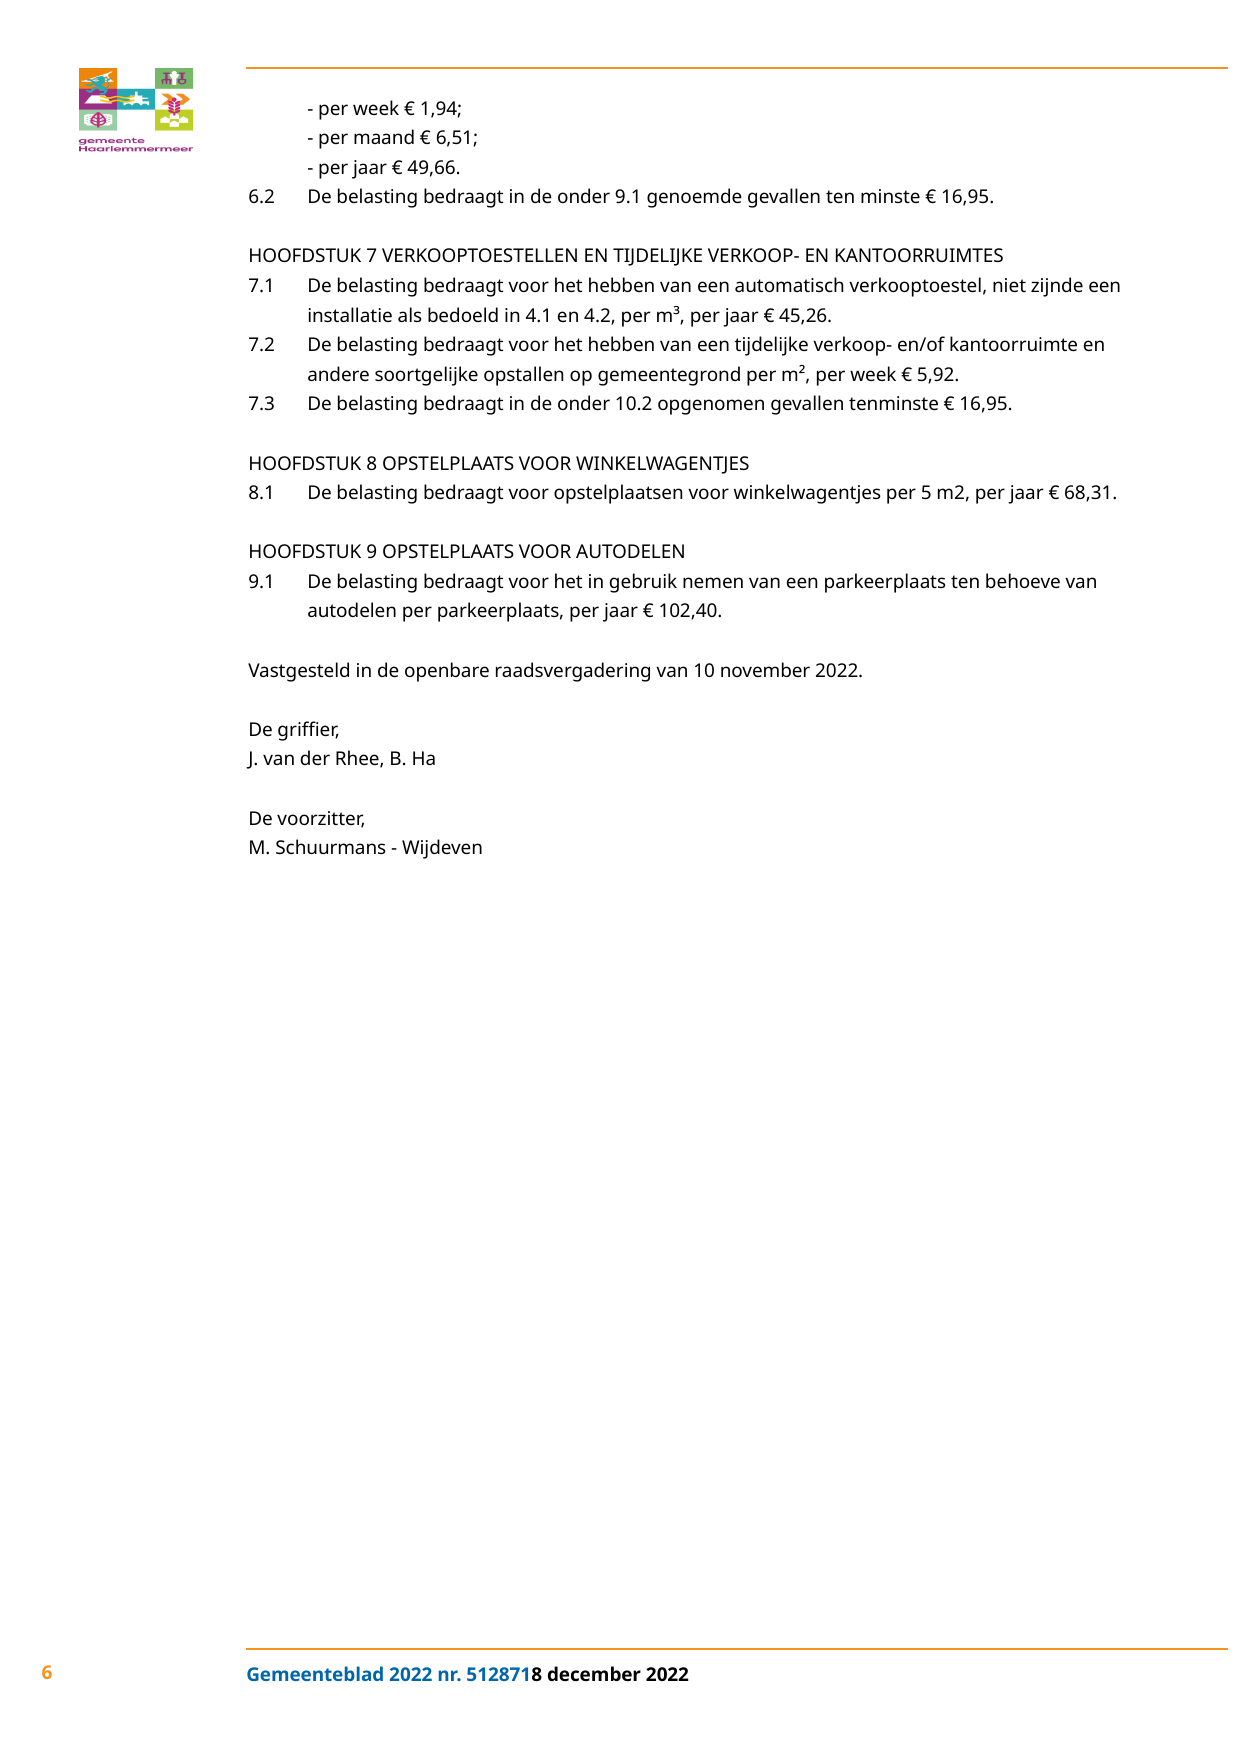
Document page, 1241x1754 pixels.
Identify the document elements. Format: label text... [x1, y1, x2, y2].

list De belasting bedraagt in de onder 10.2 opgenomen gevallen tenminste € 16,95. [248, 391, 1152, 416]
list - per jaar € 49,66. [248, 154, 1152, 180]
list De belasting bedraagt in de onder 9.1 genoemde gevallen ten minste € 16,95. [248, 183, 1152, 209]
list - per week € 1,94; [248, 95, 1152, 121]
text HOOFDSTUK 7 VERKOOPTOESTELLEN EN TIJDELIJKE VERKOOP- EN KANTOORRUIMTES [248, 243, 1152, 268]
list De belasting bedraagt voor het in gebruik nemen van een parkeerplaats ten behoeve van autodelen per parkeerplaats, per jaar € 102,40. [248, 568, 1152, 623]
list - per maand € 6,51; [248, 124, 1152, 150]
text Vastgesteld in de openbare raadsvergadering van 10 november 2022. [248, 657, 1152, 683]
text De voorzitter, [248, 805, 1152, 831]
list De belasting bedraagt voor opstelplaatsen voor winkelwagentjes per 5 m2, per jaar € 68,31. [248, 479, 1152, 505]
text J. van der Rhee, B. Ha [248, 746, 1152, 771]
list De belasting bedraagt voor het hebben van een automatisch verkooptoestel, niet zijnde een installatie als bedoeld in 4.1 en 4.2, per m³, per jaar € 45,26. [248, 272, 1152, 328]
text De griffier, [248, 716, 1152, 742]
list De belasting bedraagt voor het hebben van een tijdelijke verkoop- en/of kantoorruimte en andere soortgelijke opstallen op gemeentegrond per m², per week € 5,92. [248, 331, 1152, 387]
picture [41, 47, 231, 172]
text HOOFDSTUK 9 OPSTELPLAATS VOOR AUTODELEN [248, 538, 1152, 564]
text HOOFDSTUK 8 OPSTELPLAATS VOOR WINKELWAGENTJES [248, 450, 1152, 476]
text M. Schuurmans - Wijdeven [248, 834, 1152, 860]
